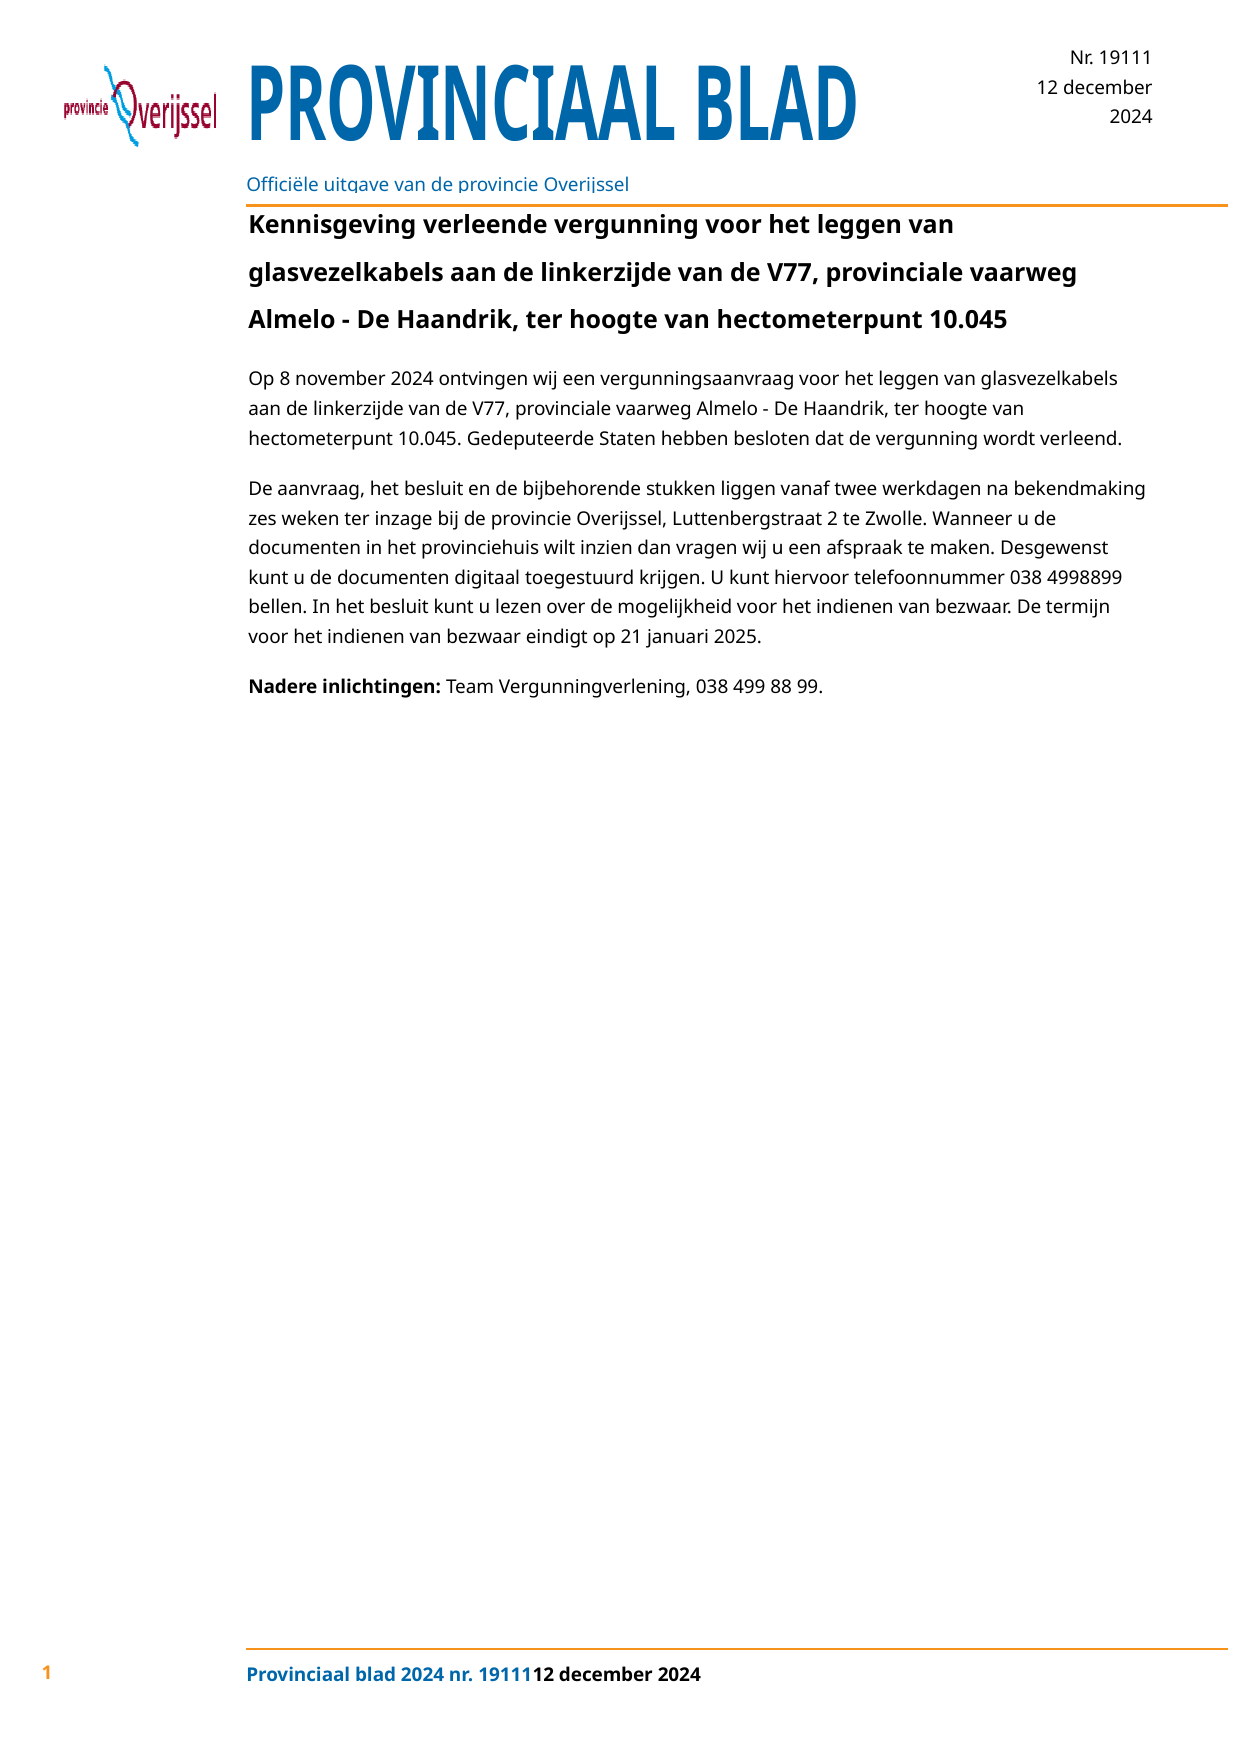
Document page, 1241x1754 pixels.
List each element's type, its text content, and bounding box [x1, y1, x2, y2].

text Nadere inlichtingen: Team Vergunningverlening, 038 499 88 99. [248, 673, 1152, 699]
picture [41, 47, 231, 172]
text Kennisgeving verleende vergunning voor het leggen van glasvezelkabels aan de linkerzijde van de V77, provinciale vaarweg Almelo - De Haandrik, ter hoogte van hectometerpunt 10.045 [248, 207, 1152, 336]
text De aanvraag, het besluit en de bijbehorende stukken liggen vanaf twee werkdagen na bekendmaking zes weken ter inzage bij de provincie Overijssel, Luttenbergstraat 2 te Zwolle. Wanneer u de documenten in het provinciehuis wilt inzien dan vragen wij u een afspraak te maken. Desgewenst kunt u de documenten digitaal toegestuurd krijgen. U kunt hiervoor telefoonnummer 038 4998899 bellen. In het besluit kunt u lezen over de mogelijkheid voor het indienen van bezwaar. De termijn voor het indienen van bezwaar eindigt op 21 januari 2025. [248, 475, 1152, 649]
text Op 8 november 2024 ontvingen wij een vergunningsaanvraag voor het leggen van glasvezelkabels aan de linkerzijde van de V77, provinciale vaarweg Almelo - De Haandrik, ter hoogte van hectometerpunt 10.045. Gedeputeerde Staten hebben besloten dat de vergunning wordt verleend. [248, 366, 1152, 450]
